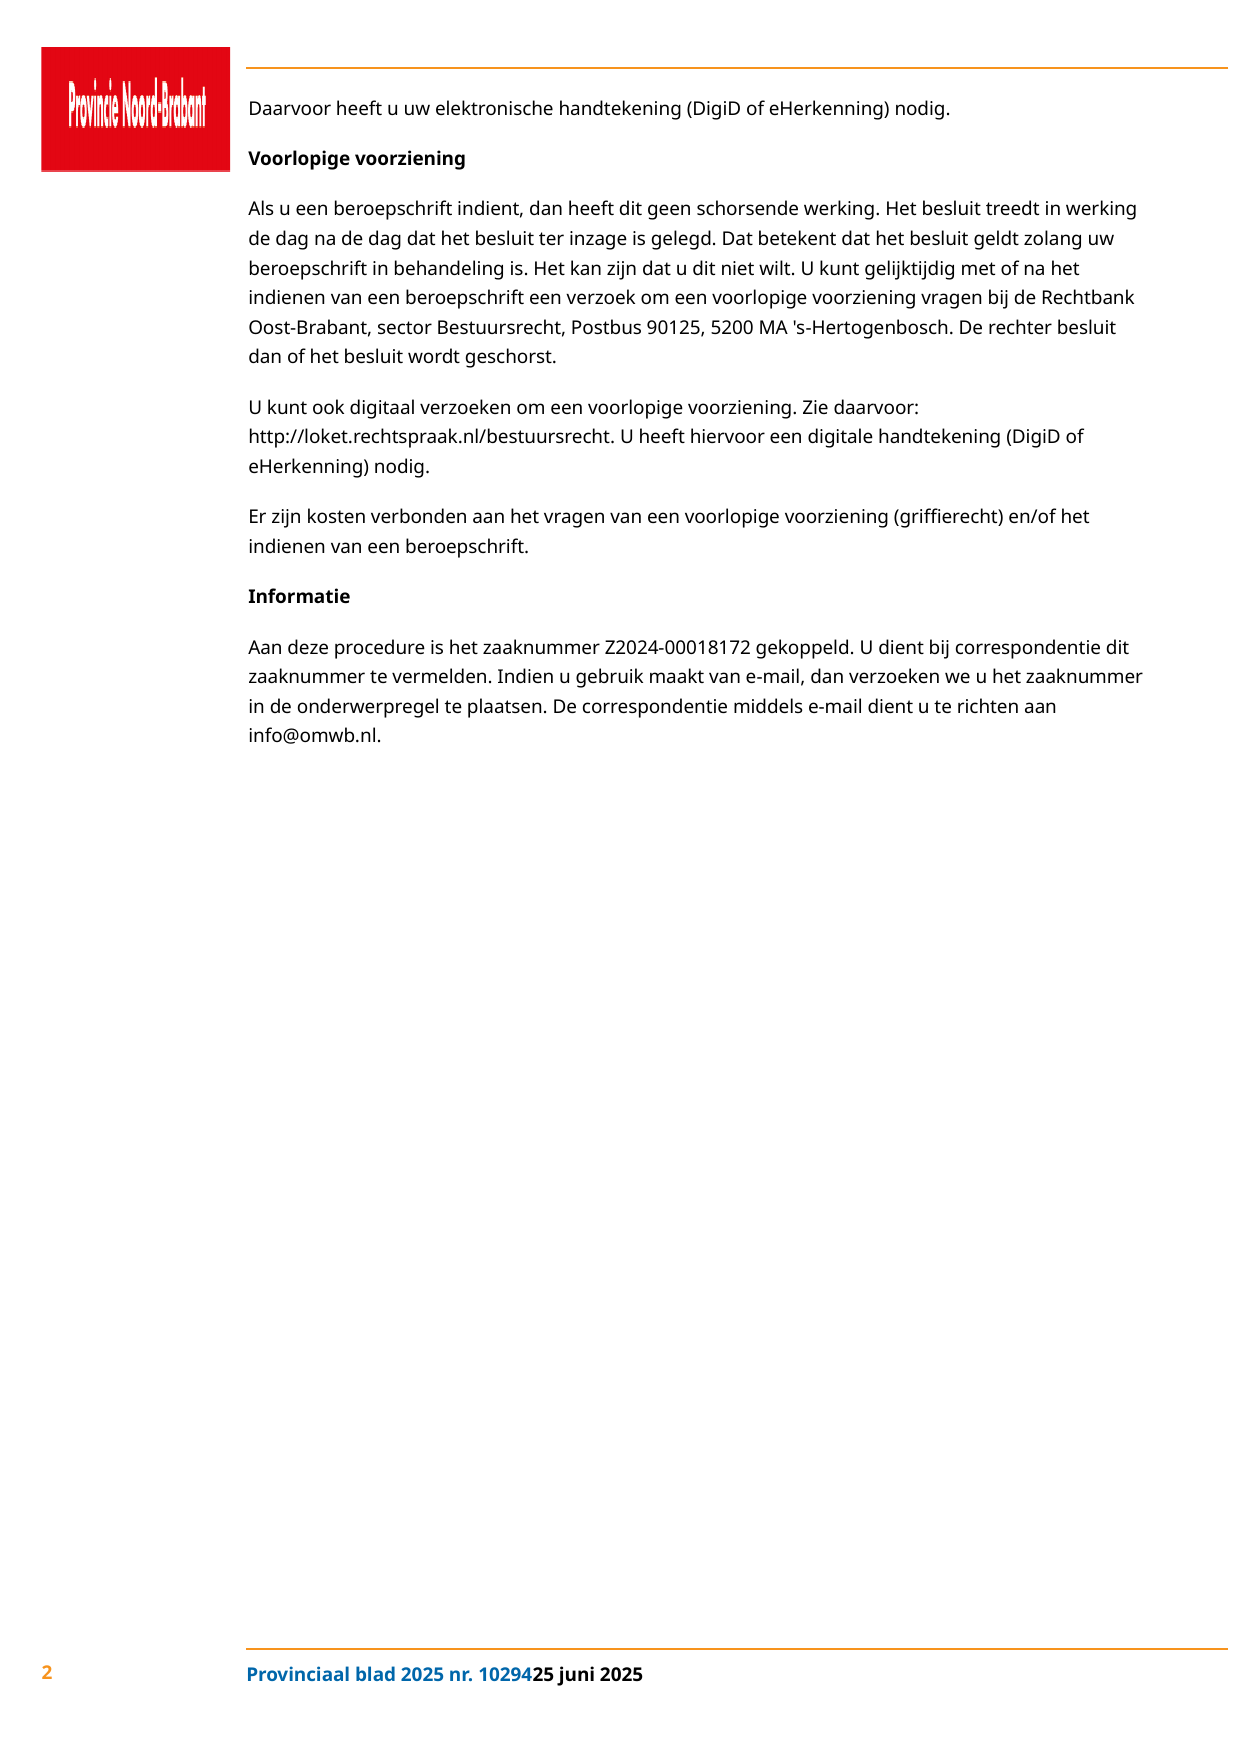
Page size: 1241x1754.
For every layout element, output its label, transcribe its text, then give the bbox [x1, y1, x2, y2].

picture [41, 47, 231, 172]
text Als u een beroepschrift indient, dan heeft dit geen schorsende werking. Het besluit treedt in werking de dag na de dag dat het besluit ter inzage is gelegd. Dat betekent dat het besluit geldt zolang uw beroepschrift in behandeling is. Het kan zijn dat u dit niet wilt. U kunt gelijktijdig met of na het indienen van een beroepschrift een verzoek om een voorlopige voorziening vragen bij de Rechtbank Oost-Brabant, sector Bestuursrecht, Postbus 90125, 5200 MA 's‑Hertogenbosch. De rechter besluit dan of het besluit wordt geschorst. [248, 196, 1152, 369]
text Daarvoor heeft u uw elektronische handtekening (DigiD of eHerkenning) nodig. [248, 95, 1152, 121]
text Voorlopige voorziening [248, 145, 1152, 171]
text Informatie [248, 583, 1152, 609]
text U kunt ook digitaal verzoeken om een voorlopige voorziening. Zie daarvoor: http://loket.rechtspraak.nl/bestuursrecht. U heeft hiervoor een digitale handtekening (DigiD of eHerkenning) nodig. [248, 394, 1152, 479]
text Er zijn kosten verbonden aan het vragen van een voorlopige voorziening (griffierecht) en/of het indienen van een beroepschrift. [248, 503, 1152, 559]
text Aan deze procedure is het zaaknummer Z2024-00018172 gekoppeld. U dient bij correspondentie dit zaaknummer te vermelden. Indien u gebruik maakt van e-mail, dan verzoeken we u het zaaknummer in de onderwerpregel te plaatsen. De correspondentie middels e-mail dient u te richten aan info@omwb.nl. [248, 634, 1152, 748]
